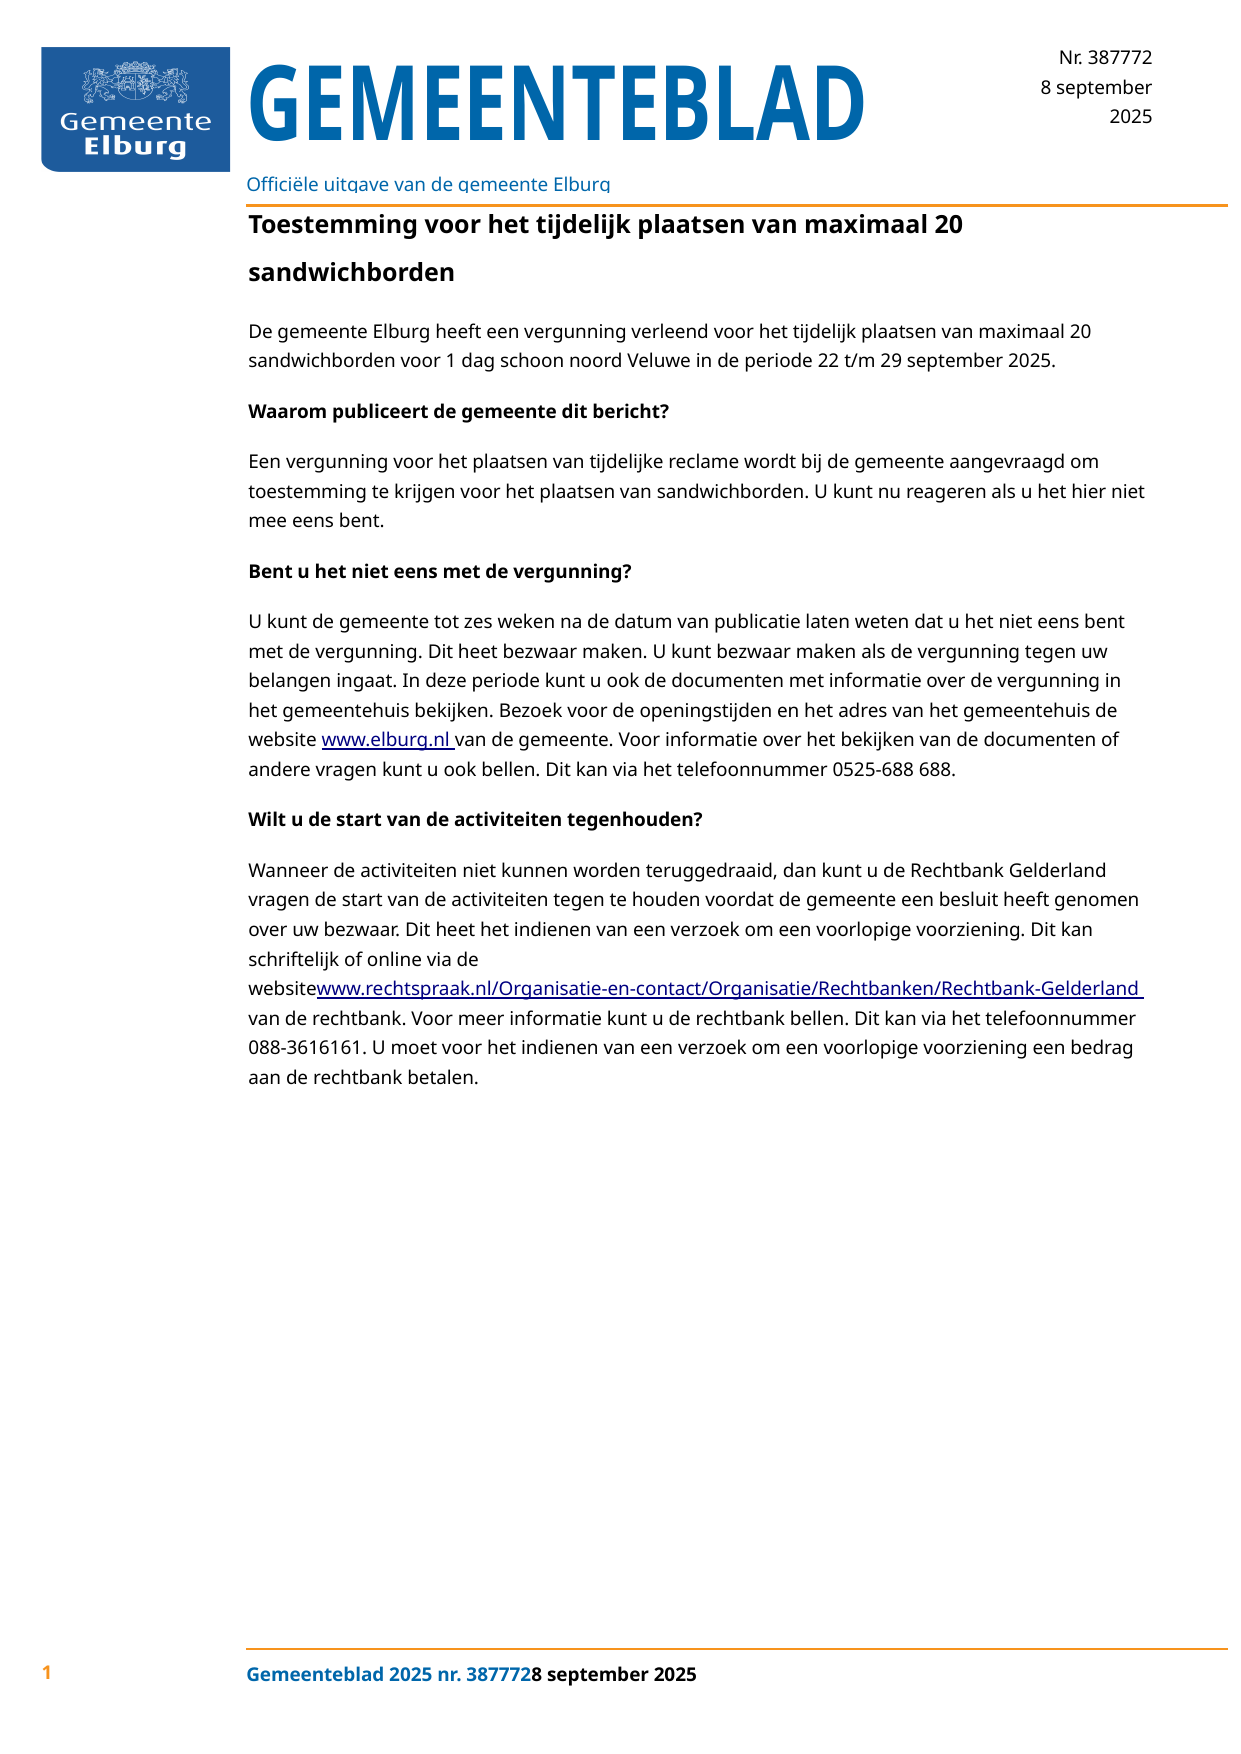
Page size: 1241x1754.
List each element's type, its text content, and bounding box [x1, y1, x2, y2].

text Toestemming voor het tijdelijk plaatsen van maximaal 20 sandwichborden [248, 207, 1152, 288]
text U kunt de gemeente tot zes weken na de datum van publicatie laten weten dat u het niet eens bent met de vergunning. Dit heet bezwaar maken. U kunt bezwaar maken als de vergunning tegen uw belangen ingaat. In deze periode kunt u ook de documenten met informatie over de vergunning in het gemeentehuis bekijken. Bezoek voor de openingstijden en het adres van het gemeentehuis de website www.elburg.nl van de gemeente. Voor informatie over het bekijken van de documenten of andere vragen kunt u ook bellen. Dit kan via het telefoonnummer 0525-688 688. [248, 608, 1152, 782]
text Een vergunning voor het plaatsen van tijdelijke reclame wordt bij de gemeente aangevraagd om toestemming te krijgen voor het plaatsen van sandwichborden. U kunt nu reageren als u het hier niet mee eens bent. [248, 448, 1152, 533]
text Wanneer de activiteiten niet kunnen worden teruggedraaid, dan kunt u de Rechtbank Gelderland vragen de start van de activiteiten tegen te houden voordat de gemeente een besluit heeft genomen over uw bezwaar. Dit heet het indienen van een verzoek om een voorlopige voorziening. Dit kan schriftelijk of online via de websitewww.rechtspraak.nl/Organisatie-en-contact/Organisatie/Rechtbanken/Rechtbank-Gelderland van de rechtbank. Voor meer informatie kunt u de rechtbank bellen. Dit kan via het telefoonnummer 088-3616161. U moet voor het indienen van een verzoek om een voorlopige voorziening een bedrag aan de rechtbank betalen. [248, 857, 1152, 1090]
text De gemeente Elburg heeft een vergunning verleend voor het tijdelijk plaatsen van maximaal 20 sandwichborden voor 1 dag schoon noord Veluwe in de periode 22 t/m 29 september 2025. [248, 318, 1152, 373]
text Waarom publiceert de gemeente dit bericht? [248, 398, 1152, 424]
text Bent u het niet eens met de vergunning? [248, 558, 1152, 584]
picture [41, 47, 231, 172]
text Wilt u de start van de activiteiten tegenhouden? [248, 807, 1152, 832]
